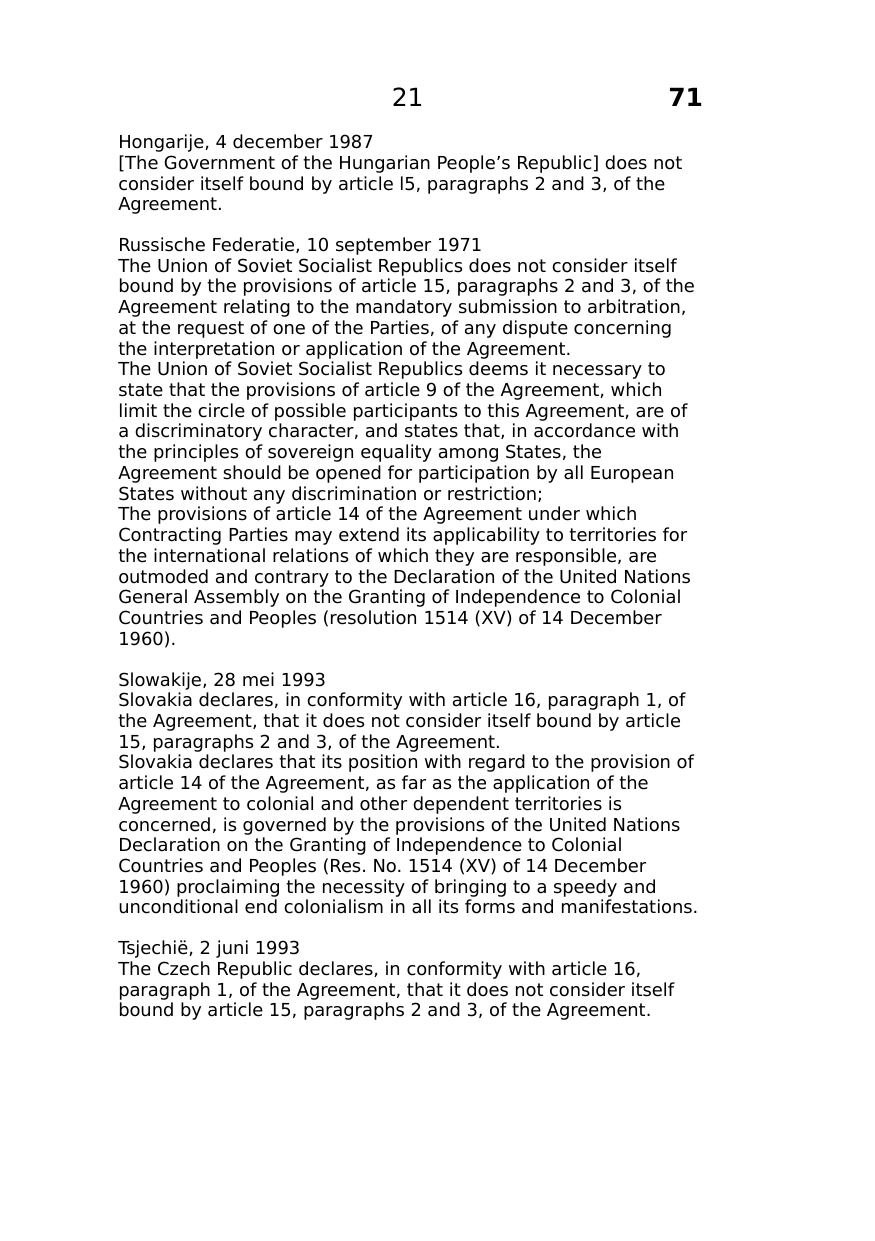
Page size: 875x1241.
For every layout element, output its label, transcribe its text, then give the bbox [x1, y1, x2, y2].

text The Union of Soviet Socialist Republics deems it necessary to state that the provisions of article 9 of the Agreement, which limit the circle of possible participants to this Agreement, are of a discriminatory character, and states that, in accordance with the principles of sovereign equality among States, the Agreement should be opened for participation by all European States without any discrimination or restriction; [118, 359, 703, 504]
text Hongarije, 4 december 1987 [118, 132, 703, 153]
text The Union of Soviet Socialist Republics does not consider itself bound by the provisions of article 15, paragraphs 2 and 3, of the Agreement relating to the mandatory submission to arbitration, at the request of one of the Parties, of any dispute concerning the interpretation or application of the Agreement. [118, 256, 703, 359]
text Slovakia declares, in conformity with article 16, paragraph 1, of the Agreement, that it does not consider itself bound by article 15, paragraphs 2 and 3, of the Agreement. [118, 690, 703, 752]
text Tsjechië, 2 juni 1993 [118, 938, 703, 959]
text Slowakije, 28 mei 1993 [118, 669, 703, 690]
text The Czech Republic declares, in conformity with article 16, paragraph 1, of the Agreement, that it does not consider itself bound by article 15, paragraphs 2 and 3, of the Agreement. [118, 959, 703, 1021]
text Russische Federatie, 10 september 1971 [118, 235, 703, 256]
text Slovakia declares that its position with regard to the provision of article 14 of the Agreement, as far as the application of the Agreement to colonial and other dependent territories is concerned, is governed by the provisions of the United Nations Declaration on the Granting of Independence to Colonial Countries and Peoples (Res. No. 1514 (XV) of 14 December 1960) proclaiming the necessity of bringing to a speedy and unconditional end colonialism in all its forms and manifestations. [118, 752, 703, 918]
text [The Government of the Hungarian People’s Republic] does not consider itself bound by article l5, paragraphs 2 and 3, of the Agreement. [118, 153, 703, 215]
text The provisions of article 14 of the Agreement under which Contracting Parties may extend its applicability to territories for the international relations of which they are responsible, are outmoded and contrary to the Declaration of the United Nations General Assembly on the Granting of Independence to Colonial Countries and Peoples (resolution 1514 (XV) of 14 December 1960). [118, 504, 703, 649]
